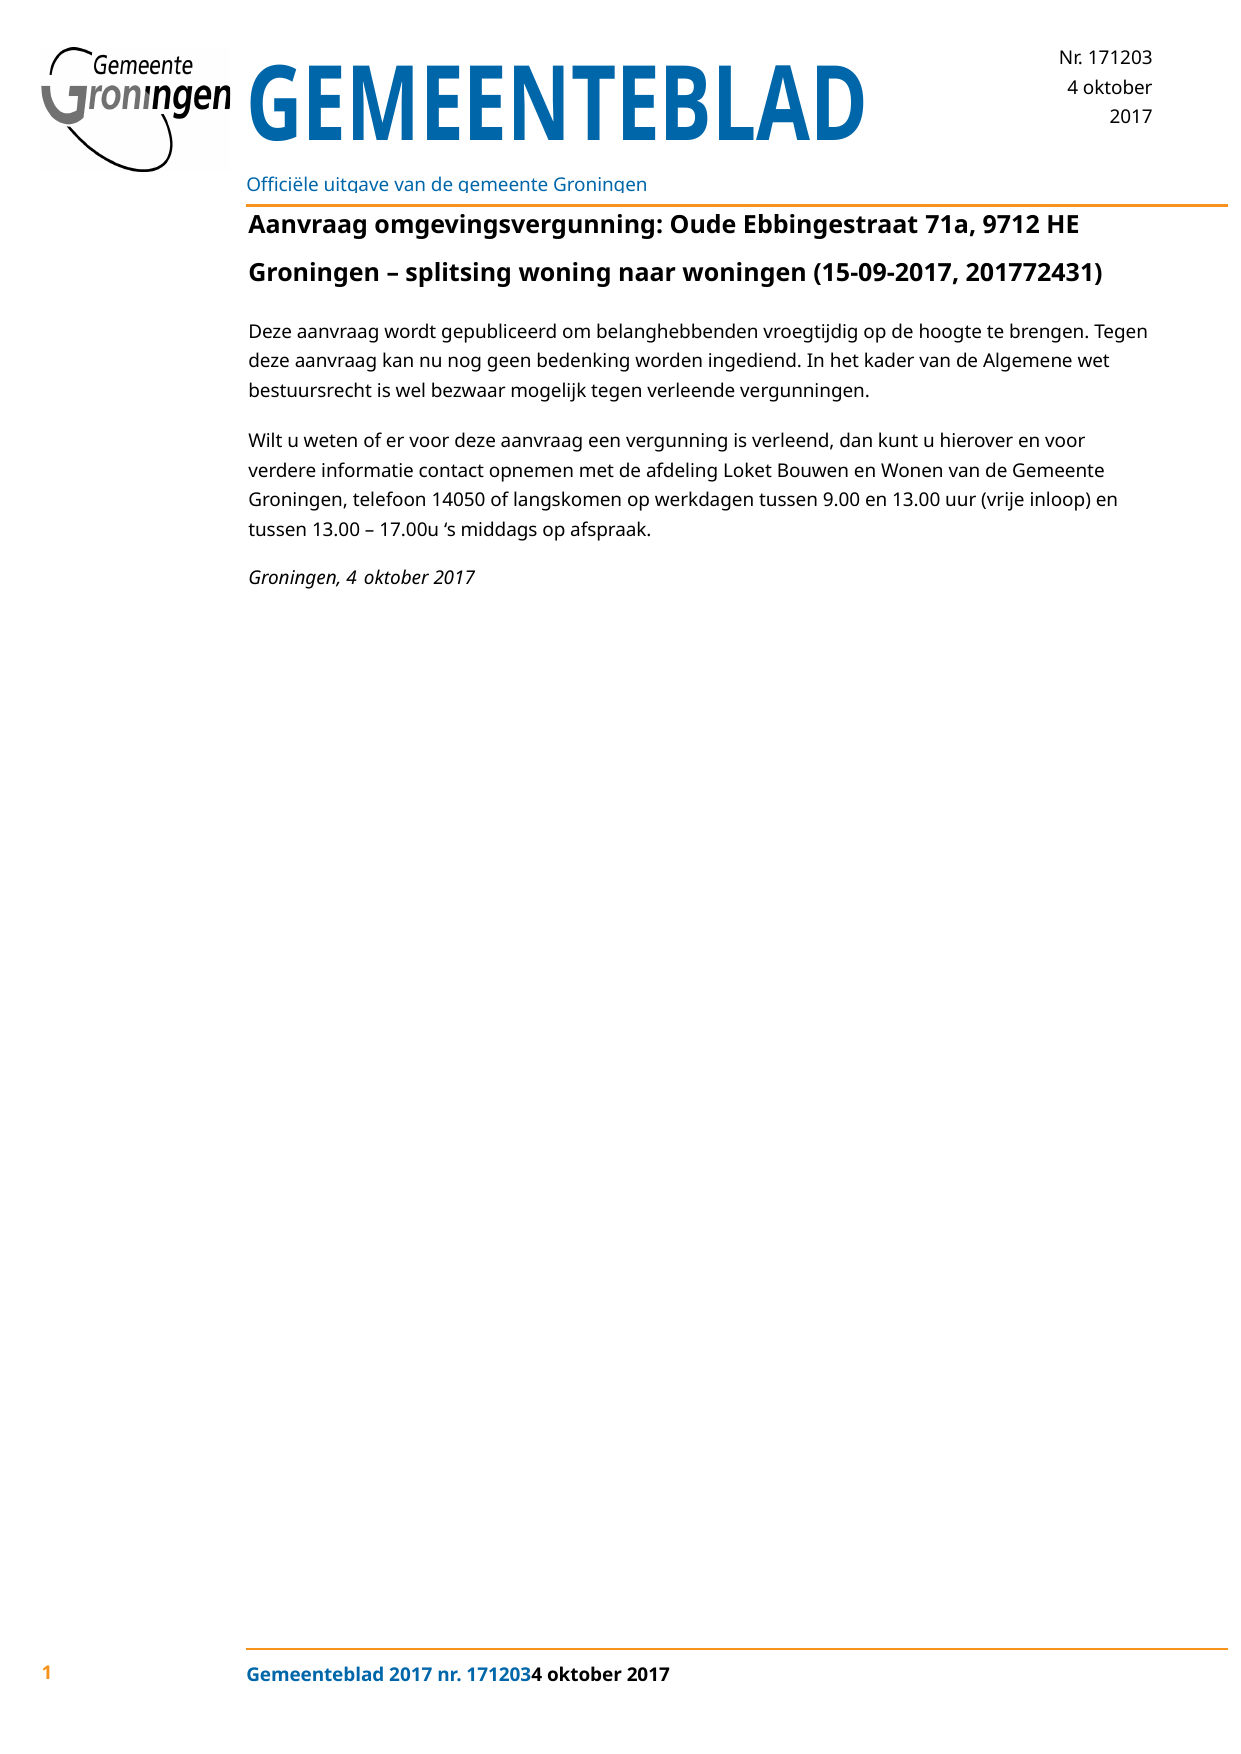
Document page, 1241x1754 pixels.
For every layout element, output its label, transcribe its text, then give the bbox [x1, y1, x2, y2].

text Groningen, 4 oktober 2017 [248, 564, 1152, 590]
text Deze aanvraag wordt gepubliceerd om belanghebbenden vroegtijdig op de hoogte te brengen. Tegen deze aanvraag kan nu nog geen bedenking worden ingediend. In het kader van de Algemene wet bestuursrecht is wel bezwaar mogelijk tegen verleende vergunningen. [248, 318, 1152, 403]
text Aanvraag omgevingsvergunning: Oude Ebbingestraat 71a, 9712 HE Groningen – splitsing woning naar woningen (15-09-2017, 201772431) [248, 207, 1152, 288]
picture [41, 47, 231, 172]
text Wilt u weten of er voor deze aanvraag een vergunning is verleend, dan kunt u hierover en voor verdere informatie contact opnemen met de afdeling Loket Bouwen en Wonen van de Gemeente Groningen, telefoon 14050 of langskomen op werkdagen tussen 9.00 en 13.00 uur (vrije inloop) en tussen 13.00 – 17.00u ‘s middags op afspraak. [248, 427, 1152, 542]
